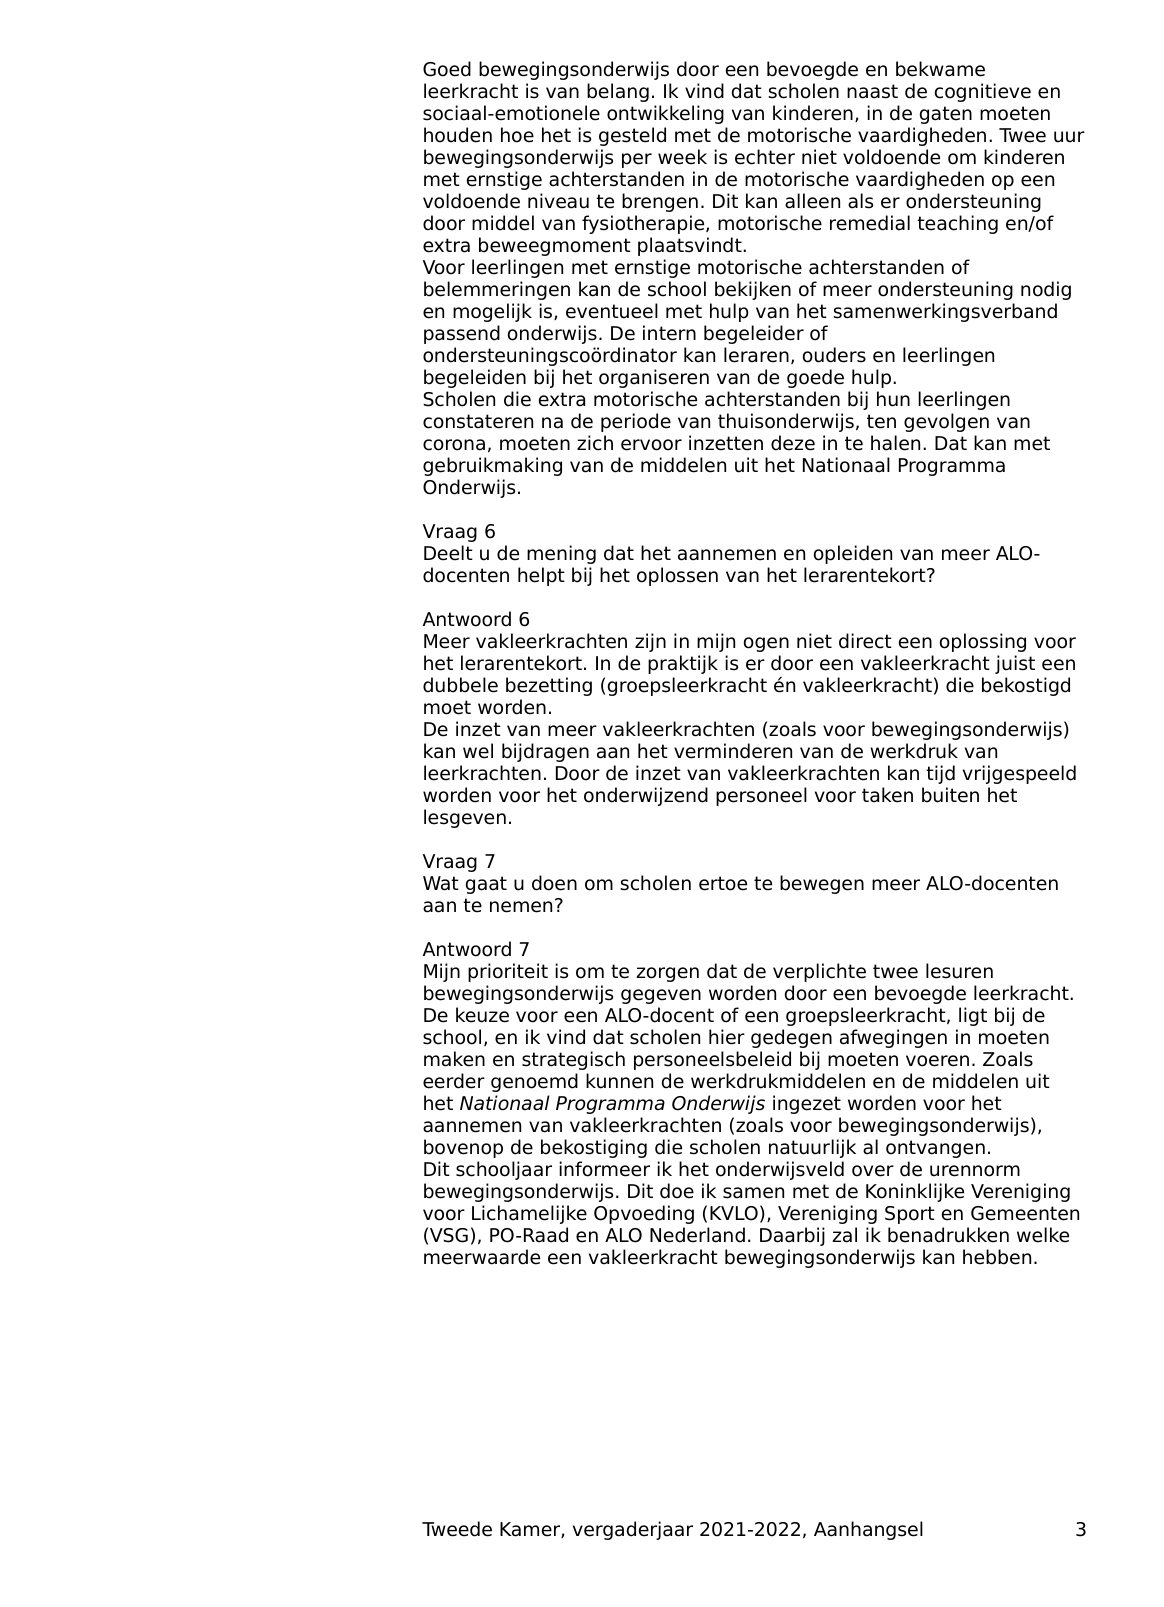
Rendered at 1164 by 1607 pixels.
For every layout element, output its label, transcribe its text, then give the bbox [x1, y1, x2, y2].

text Meer vakleerkrachten zijn in mijn ogen niet direct een oplossing voor het lerarentekort. In de praktijk is er door een vakleerkracht juist een dubbele bezetting (groepsleerkracht én vakleerkracht) die bekostigd moet worden. [422, 631, 1087, 719]
text Mijn prioriteit is om te zorgen dat de verplichte twee lesuren bewegingsonderwijs gegeven worden door een bevoegde leerkracht. De keuze voor een ALO-docent of een groepsleerkracht, ligt bij de school, en ik vind dat scholen hier gedegen afwegingen in moeten maken en strategisch personeelsbeleid bij moeten voeren. Zoals eerder genoemd kunnen de werkdrukmiddelen en de middelen uit het Nationaal Programma Onderwijs ingezet worden voor het aannemen van vakleerkrachten (zoals voor bewegingsonderwijs), bovenop de bekostiging die scholen natuurlijk al ontvangen. [422, 961, 1087, 1159]
text Dit schooljaar informeer ik het onderwijsveld over de urennorm bewegingsonderwijs. Dit doe ik samen met de Koninklijke Vereniging voor Lichamelijke Opvoeding (KVLO), Vereniging Sport en Gemeenten (VSG), PO-Raad en ALO Nederland. Daarbij zal ik benadrukken welke meerwaarde een vakleerkracht bewegingsonderwijs kan hebben. [422, 1159, 1087, 1269]
text Antwoord 7 [422, 939, 1087, 961]
text Vraag 7 [422, 851, 1087, 873]
text Wat gaat u doen om scholen ertoe te bewegen meer ALO-docenten aan te nemen? [422, 873, 1087, 917]
text De inzet van meer vakleerkrachten (zoals voor bewegingsonderwijs) kan wel bijdragen aan het verminderen van de werkdruk van leerkrachten. Door de inzet van vakleerkrachten kan tijd vrijgespeeld worden voor het onderwijzend personeel voor taken buiten het lesgeven. [422, 719, 1087, 829]
text Antwoord 6 [422, 609, 1087, 631]
text Vraag 6 [422, 521, 1087, 543]
text Scholen die extra motorische achterstanden bij hun leerlingen constateren na de periode van thuisonderwijs, ten gevolgen van corona, moeten zich ervoor inzetten deze in te halen. Dat kan met gebruikmaking van de middelen uit het Nationaal Programma Onderwijs. [422, 389, 1087, 499]
text Deelt u de mening dat het aannemen en opleiden van meer ALO-docenten helpt bij het oplossen van het lerarentekort? [422, 543, 1087, 587]
text Goed bewegingsonderwijs door een bevoegde en bekwame leerkracht is van belang. Ik vind dat scholen naast de cognitieve en sociaal-emotionele ontwikkeling van kinderen, in de gaten moeten houden hoe het is gesteld met de motorische vaardigheden. Twee uur bewegingsonderwijs per week is echter niet voldoende om kinderen met ernstige achterstanden in de motorische vaardigheden op een voldoende niveau te brengen. Dit kan alleen als er ondersteuning door middel van fysiotherapie, motorische remedial teaching en/of extra beweegmoment plaatsvindt. [422, 59, 1087, 257]
text Voor leerlingen met ernstige motorische achterstanden of belemmeringen kan de school bekijken of meer ondersteuning nodig en mogelijk is, eventueel met hulp van het samenwerkingsverband passend onderwijs. De intern begeleider of ondersteuningscoördinator kan leraren, ouders en leerlingen begeleiden bij het organiseren van de goede hulp. [422, 257, 1087, 389]
